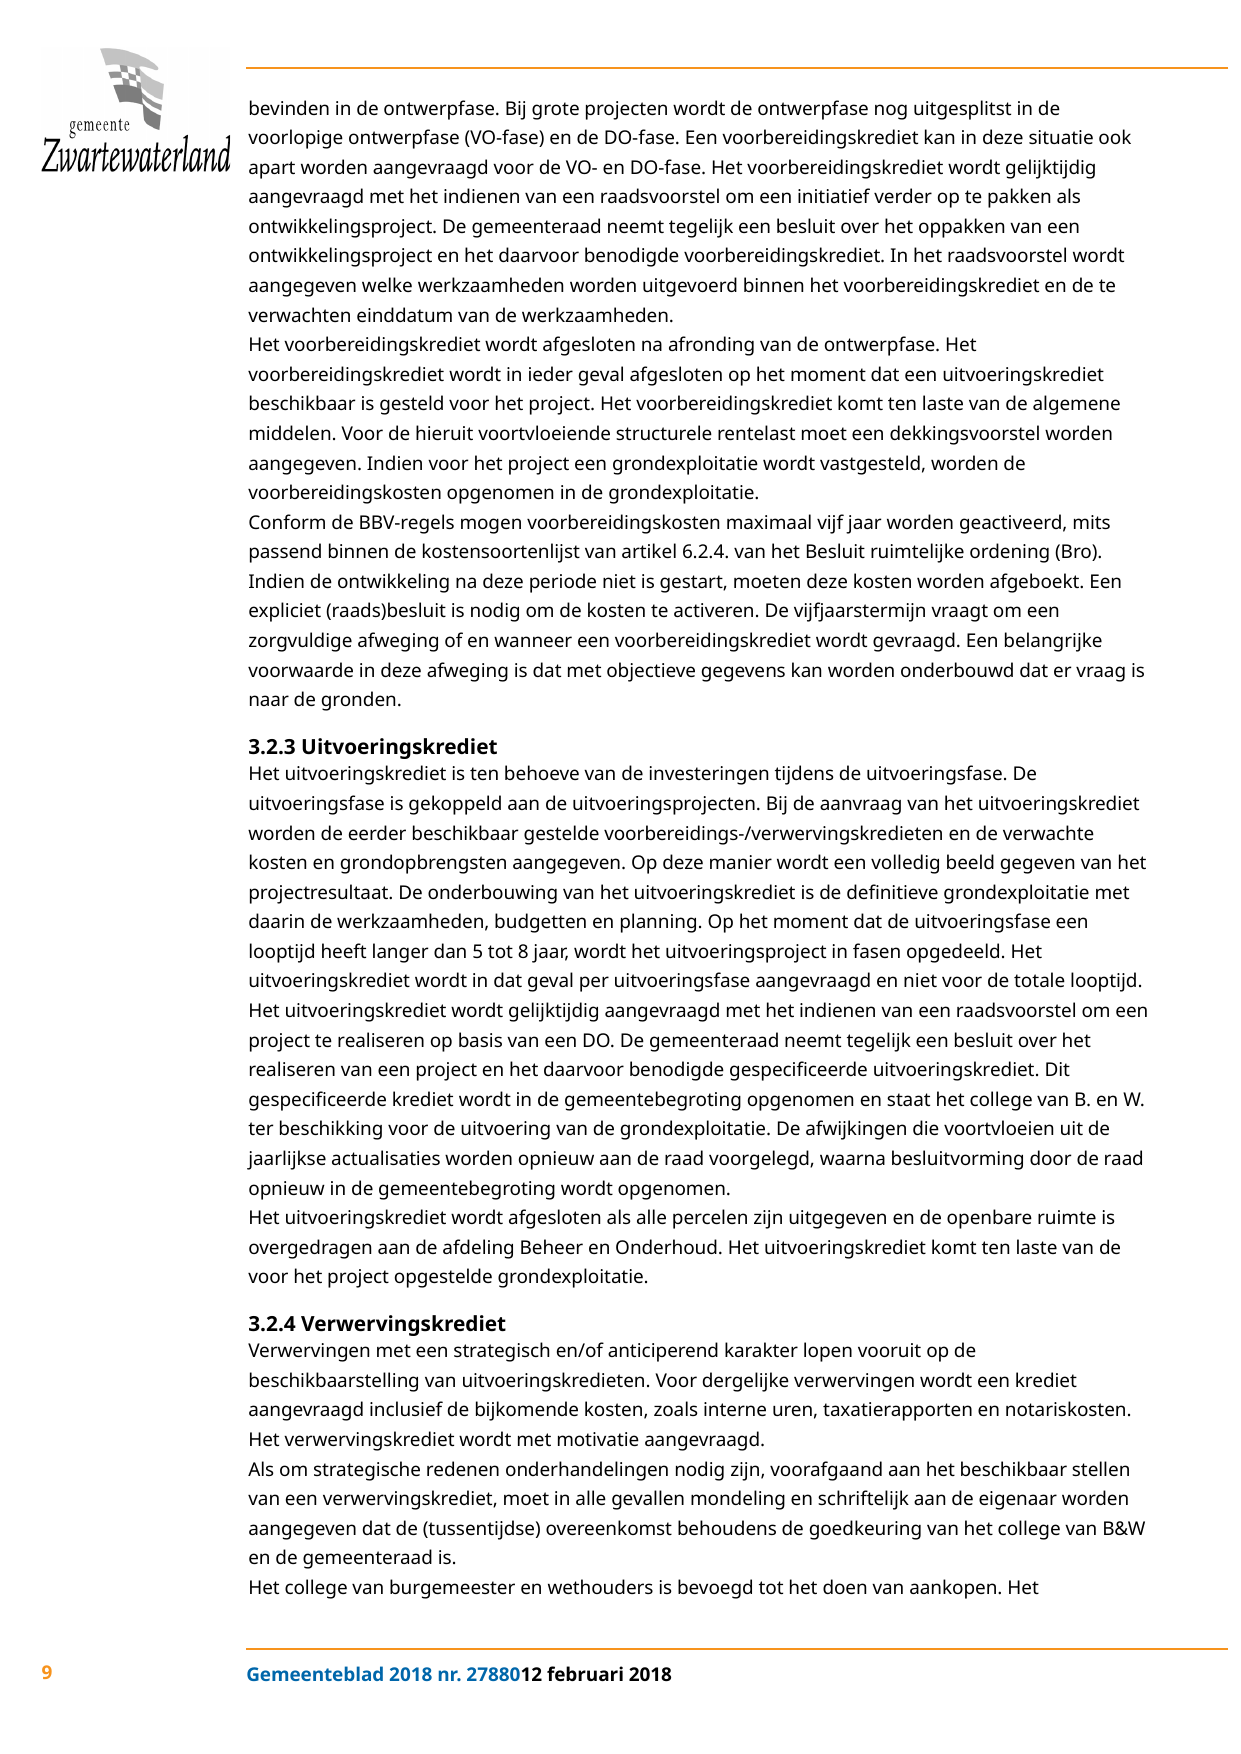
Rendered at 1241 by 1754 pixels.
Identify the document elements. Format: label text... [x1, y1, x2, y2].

text Het uitvoeringskrediet wordt afgesloten als alle percelen zijn uitgegeven en de openbare ruimte is overgedragen aan de afdeling Beheer en Onderhoud. Het uitvoeringskrediet komt ten laste van de voor het project opgestelde grondexploitatie. [248, 1204, 1152, 1289]
text 3.2.4 Verwervingskrediet [248, 1309, 1152, 1337]
text Het voorbereidingskrediet wordt afgesloten na afronding van de ontwerpfase. Het voorbereidingskrediet wordt in ieder geval afgesloten op het moment dat een uitvoeringskrediet beschikbaar is gesteld voor het project. Het voorbereidingskrediet komt ten laste van de algemene middelen. Voor de hieruit voortvloeiende structurele rentelast moet een dekkingsvoorstel worden aangegeven. Indien voor het project een grondexploitatie wordt vastgesteld, worden de voorbereidingskosten opgenomen in de grondexploitatie. [248, 331, 1152, 505]
text Het college van burgemeester en wethouders is bevoegd tot het doen van aankopen. Het [248, 1574, 1152, 1600]
text bevinden in de ontwerpfase. Bij grote projecten wordt de ontwerpfase nog uitgesplitst in de voorlopige ontwerpfase (VO-fase) en de DO-fase. Een voorbereidingskrediet kan in deze situatie ook apart worden aangevraagd voor de VO- en DO-fase. Het voorbereidingskrediet wordt gelijktijdig aangevraagd met het indienen van een raadsvoorstel om een initiatief verder op te pakken als ontwikkelingsproject. De gemeenteraad neemt tegelijk een besluit over het oppakken van een ontwikkelingsproject en het daarvoor benodigde voorbereidingskrediet. In het raadsvoorstel wordt aangegeven welke werkzaamheden worden uitgevoerd binnen het voorbereidingskrediet en de te verwachten einddatum van de werkzaamheden. [248, 95, 1152, 328]
text Als om strategische redenen onderhandelingen nodig zijn, voorafgaand aan het beschikbaar stellen van een verwervingskrediet, moet in alle gevallen mondeling en schriftelijk aan de eigenaar worden aangegeven dat de (tussentijdse) overeenkomst behoudens de goedkeuring van het college van B&W en de gemeenteraad is. [248, 1456, 1152, 1570]
text Verwervingen met een strategisch en/of anticiperend karakter lopen vooruit op de beschikbaarstelling van uitvoeringskredieten. Voor dergelijke verwervingen wordt een krediet aangevraagd inclusief de bijkomende kosten, zoals interne uren, taxatierapporten en notariskosten. Het verwervingskrediet wordt met motivatie aangevraagd. [248, 1337, 1152, 1452]
text Het uitvoeringskrediet wordt gelijktijdig aangevraagd met het indienen van een raadsvoorstel om een project te realiseren op basis van een DO. De gemeenteraad neemt tegelijk een besluit over het realiseren van een project en het daarvoor benodigde gespecificeerde uitvoeringskrediet. Dit gespecificeerde krediet wordt in de gemeentebegroting opgenomen en staat het college van B. en W. ter beschikking voor de uitvoering van de grondexploitatie. De afwijkingen die voortvloeien uit de jaarlijkse actualisaties worden opnieuw aan de raad voorgelegd, waarna besluitvorming door de raad opnieuw in de gemeentebegroting wordt opgenomen. [248, 997, 1152, 1200]
text Het uitvoeringskrediet is ten behoeve van de investeringen tijdens de uitvoeringsfase. De uitvoeringsfase is gekoppeld aan de uitvoeringsprojecten. Bij de aanvraag van het uitvoeringskrediet worden de eerder beschikbaar gestelde voorbereidings-/verwervingskredieten en de verwachte kosten en grondopbrengsten aangegeven. Op deze manier wordt een volledig beeld gegeven van het projectresultaat. De onderbouwing van het uitvoeringskrediet is de definitieve grondexploitatie met daarin de werkzaamheden, budgetten en planning. Op het moment dat de uitvoeringsfase een looptijd heeft langer dan 5 tot 8 jaar, wordt het uitvoeringsproject in fasen opgedeeld. Het uitvoeringskrediet wordt in dat geval per uitvoeringsfase aangevraagd en niet voor de totale looptijd. [248, 761, 1152, 993]
text Conform de BBV-regels mogen voorbereidingskosten maximaal vijf jaar worden geactiveerd, mits passend binnen de kostensoortenlijst van artikel 6.2.4. van het Besluit ruimtelijke ordening (Bro). Indien de ontwikkeling na deze periode niet is gestart, moeten deze kosten worden afgeboekt. Een expliciet (raads)besluit is nodig om de kosten te activeren. De vijfjaarstermijn vraagt om een zorgvuldige afweging of en wanneer een voorbereidingskrediet wordt gevraagd. Een belangrijke voorwaarde in deze afweging is dat met objectieve gegevens kan worden onderbouwd dat er vraag is naar de gronden. [248, 509, 1152, 712]
picture [41, 47, 231, 172]
text 3.2.3 Uitvoeringskrediet [248, 732, 1152, 761]
